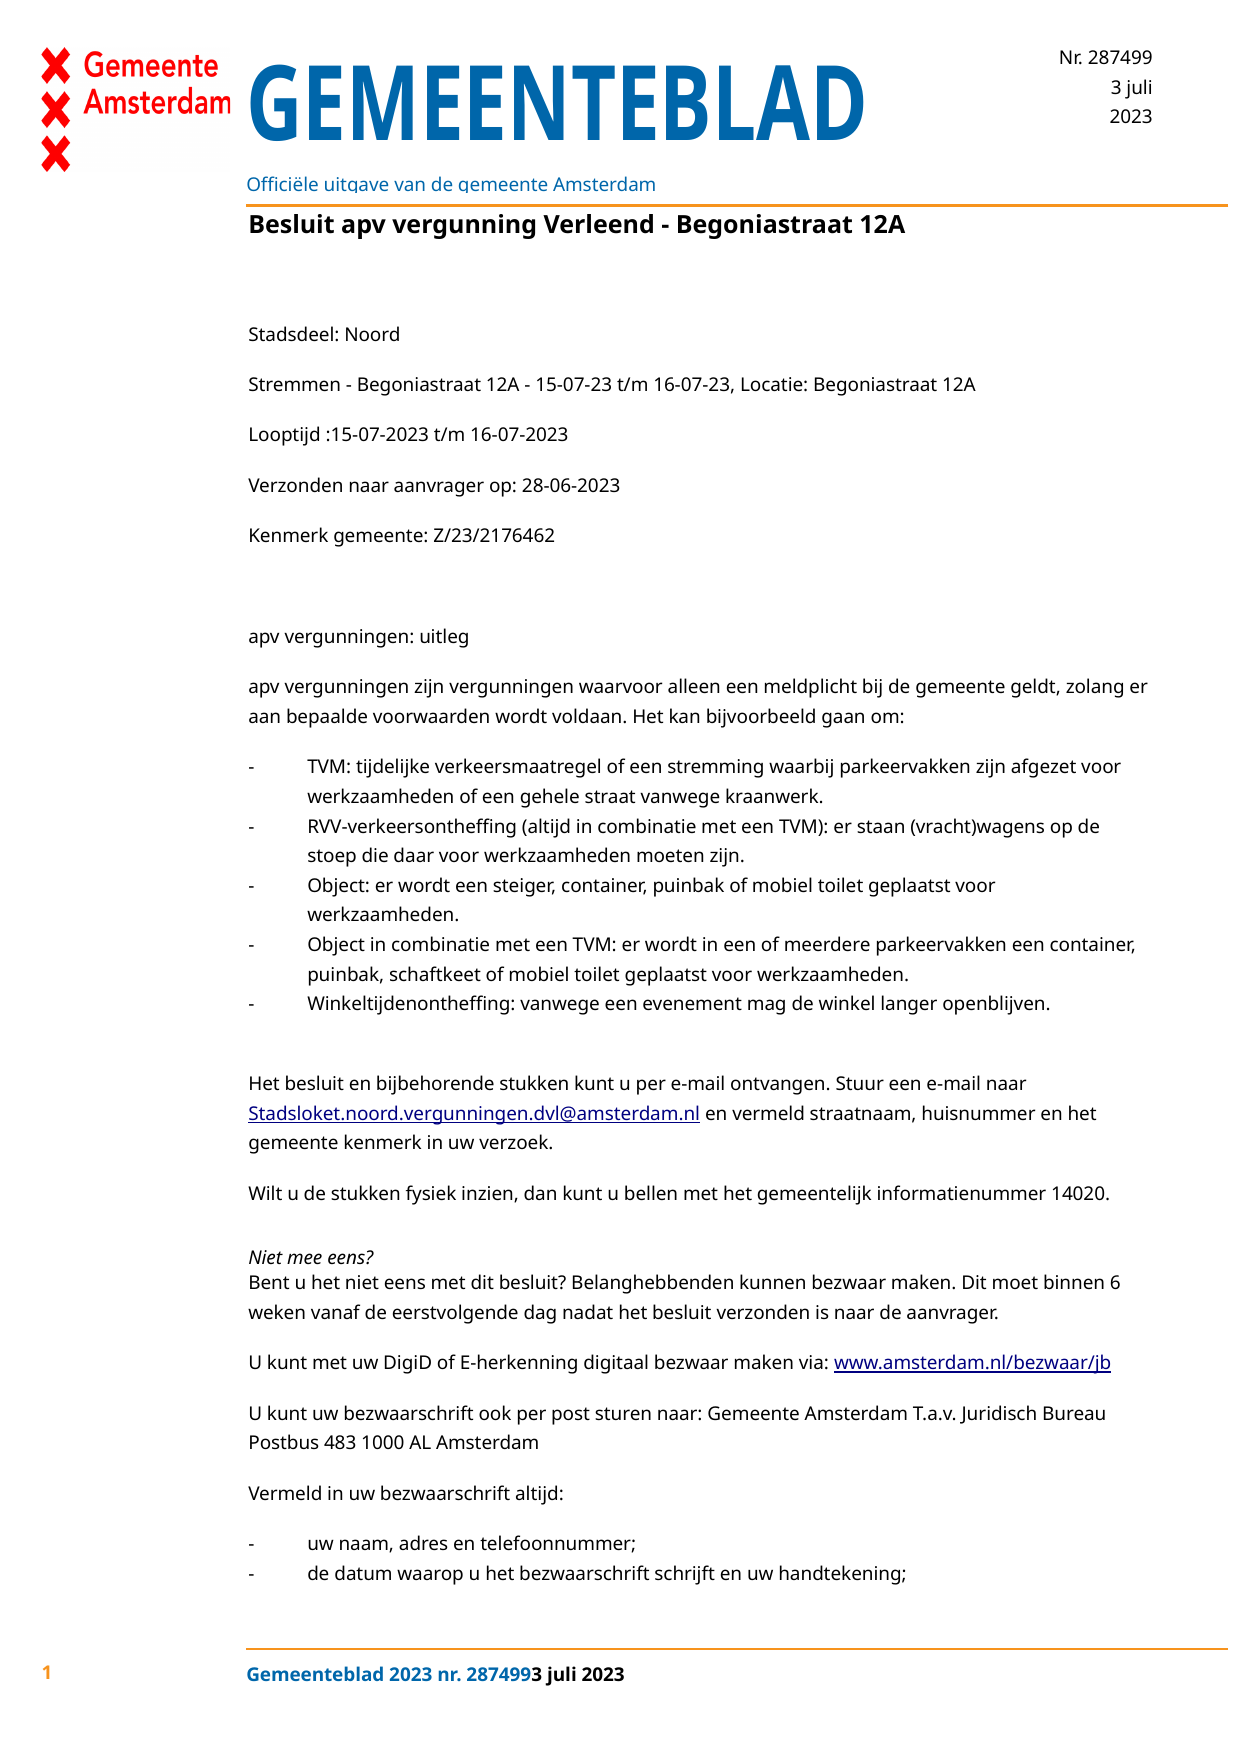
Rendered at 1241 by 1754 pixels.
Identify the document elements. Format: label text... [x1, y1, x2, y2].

text Bent u het niet eens met dit besluit? Belanghebbenden kunnen bezwaar maken. Dit moet binnen 6 weken vanaf de eerstvolgende dag nadat het besluit verzonden is naar de aanvrager. [248, 1269, 1152, 1325]
text apv vergunningen: uitleg [248, 623, 1152, 649]
list Object in combinatie met een TVM: er wordt in een of meerdere parkeervakken een container, puinbak, schaftkeet of mobiel toilet geplaatst voor werkzaamheden. [248, 931, 1152, 986]
text U kunt met uw DigiD of E-herkenning digitaal bezwaar maken via: www.amsterdam.nl/bezwaar/jb [248, 1349, 1152, 1375]
list Object: er wordt een steiger, container, puinbak of mobiel toilet geplaatst voor werkzaamheden. [248, 872, 1152, 927]
text Looptijd :15-07-2023 t/m 16-07-2023 [248, 422, 1152, 447]
text Niet mee eens? [248, 1244, 1152, 1269]
list RVV-verkeersontheffing (altijd in combinatie met een TVM): er staan (vracht)wagens op de stoep die daar voor werkzaamheden moeten zijn. [248, 813, 1152, 868]
text apv vergunningen zijn vergunningen waarvoor alleen een meldplicht bij de gemeente geldt, zolang er aan bepaalde voorwaarden wordt voldaan. Het kan bijvoorbeeld gaan om: [248, 674, 1152, 729]
picture [41, 47, 231, 172]
text U kunt uw bezwaarschrift ook per post sturen naar: Gemeente Amsterdam T.a.v. Juridisch Bureau Postbus 483 1000 AL Amsterdam [248, 1400, 1152, 1455]
list uw naam, adres en telefoonnummer; [248, 1530, 1152, 1556]
text Stremmen - Begoniastraat 12A - 15-07-23 t/m 16-07-23, Locatie: Begoniastraat 12A [248, 371, 1152, 397]
text Verzonden naar aanvrager op: 28-06-2023 [248, 472, 1152, 498]
text Het besluit en bijbehorende stukken kunt u per e-mail ontvangen. Stuur een e-mail naar Stadsloket.noord.vergunningen.dvl@amsterdam.nl en vermeld straatnaam, huisnummer en het gemeente kenmerk in uw verzoek. [248, 1070, 1152, 1155]
list Winkeltijdenontheffing: vanwege een evenement mag de winkel langer openblijven. [248, 990, 1152, 1016]
text Kenmerk gemeente: Z/23/2176462 [248, 522, 1152, 548]
text Stadsdeel: Noord [248, 321, 1152, 346]
text Wilt u de stukken fysiek inzien, dan kunt u bellen met het gemeentelijk informatienummer 14020. [248, 1180, 1152, 1206]
text Vermeld in uw bezwaarschrift altijd: [248, 1480, 1152, 1506]
list de datum waarop u het bezwaarschrift schrijft en uw handtekening; [248, 1560, 1152, 1586]
text Besluit apv vergunning Verleend - Begoniastraat 12A [248, 207, 1152, 241]
list TVM: tijdelijke verkeersmaatregel of een stremming waarbij parkeervakken zijn afgezet voor werkzaamheden of een gehele straat vanwege kraanwerk. [248, 754, 1152, 809]
